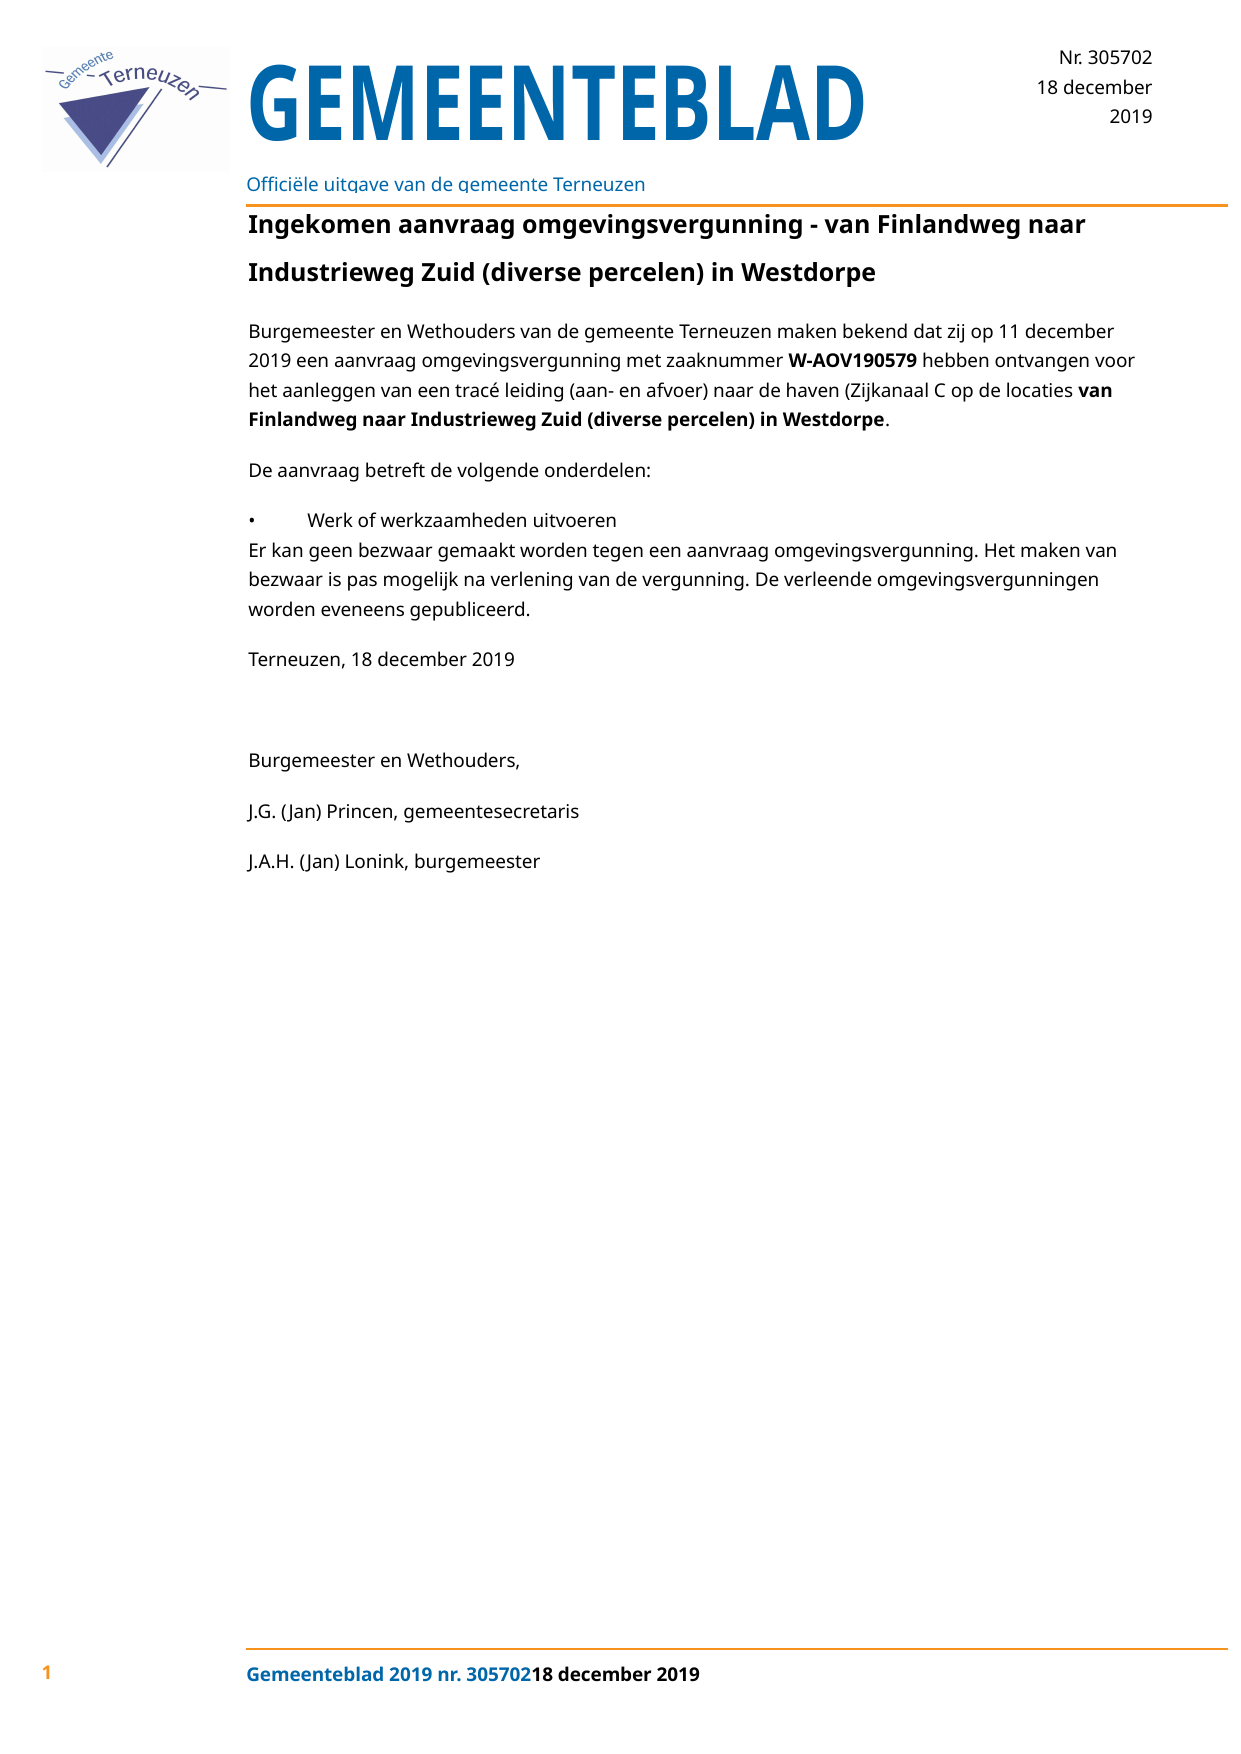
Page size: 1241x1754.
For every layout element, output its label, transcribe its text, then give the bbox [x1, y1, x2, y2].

text Er kan geen bezwaar gemaakt worden tegen een aanvraag omgevingsvergunning. Het maken van bezwaar is pas mogelijk na verlening van de vergunning. De verleende omgevingsvergunningen worden eveneens gepubliceerd. [248, 537, 1152, 622]
text J.A.H. (Jan) Lonink, burgemeester [248, 848, 1152, 874]
text Ingekomen aanvraag omgevingsvergunning - van Finlandweg naar Industrieweg Zuid (diverse percelen) in Westdorpe [248, 207, 1152, 288]
text De aanvraag betreft de volgende onderdelen: [248, 457, 1152, 483]
text Terneuzen, 18 december 2019 [248, 647, 1152, 672]
text J.G. (Jan) Princen, gemeentesecretaris [248, 798, 1152, 824]
list Werk of werkzaamheden uitvoeren [248, 507, 1152, 533]
picture [41, 47, 231, 172]
text Burgemeester en Wethouders, [248, 747, 1152, 773]
text Burgemeester en Wethouders van de gemeente Terneuzen maken bekend dat zij op 11 december 2019 een aanvraag omgevingsvergunning met zaaknummer W-AOV190579 hebben ontvangen voor het aanleggen van een tracé leiding (aan- en afvoer) naar de haven (Zijkanaal C op de locaties van Finlandweg naar Industrieweg Zuid (diverse percelen) in Westdorpe. [248, 318, 1152, 432]
